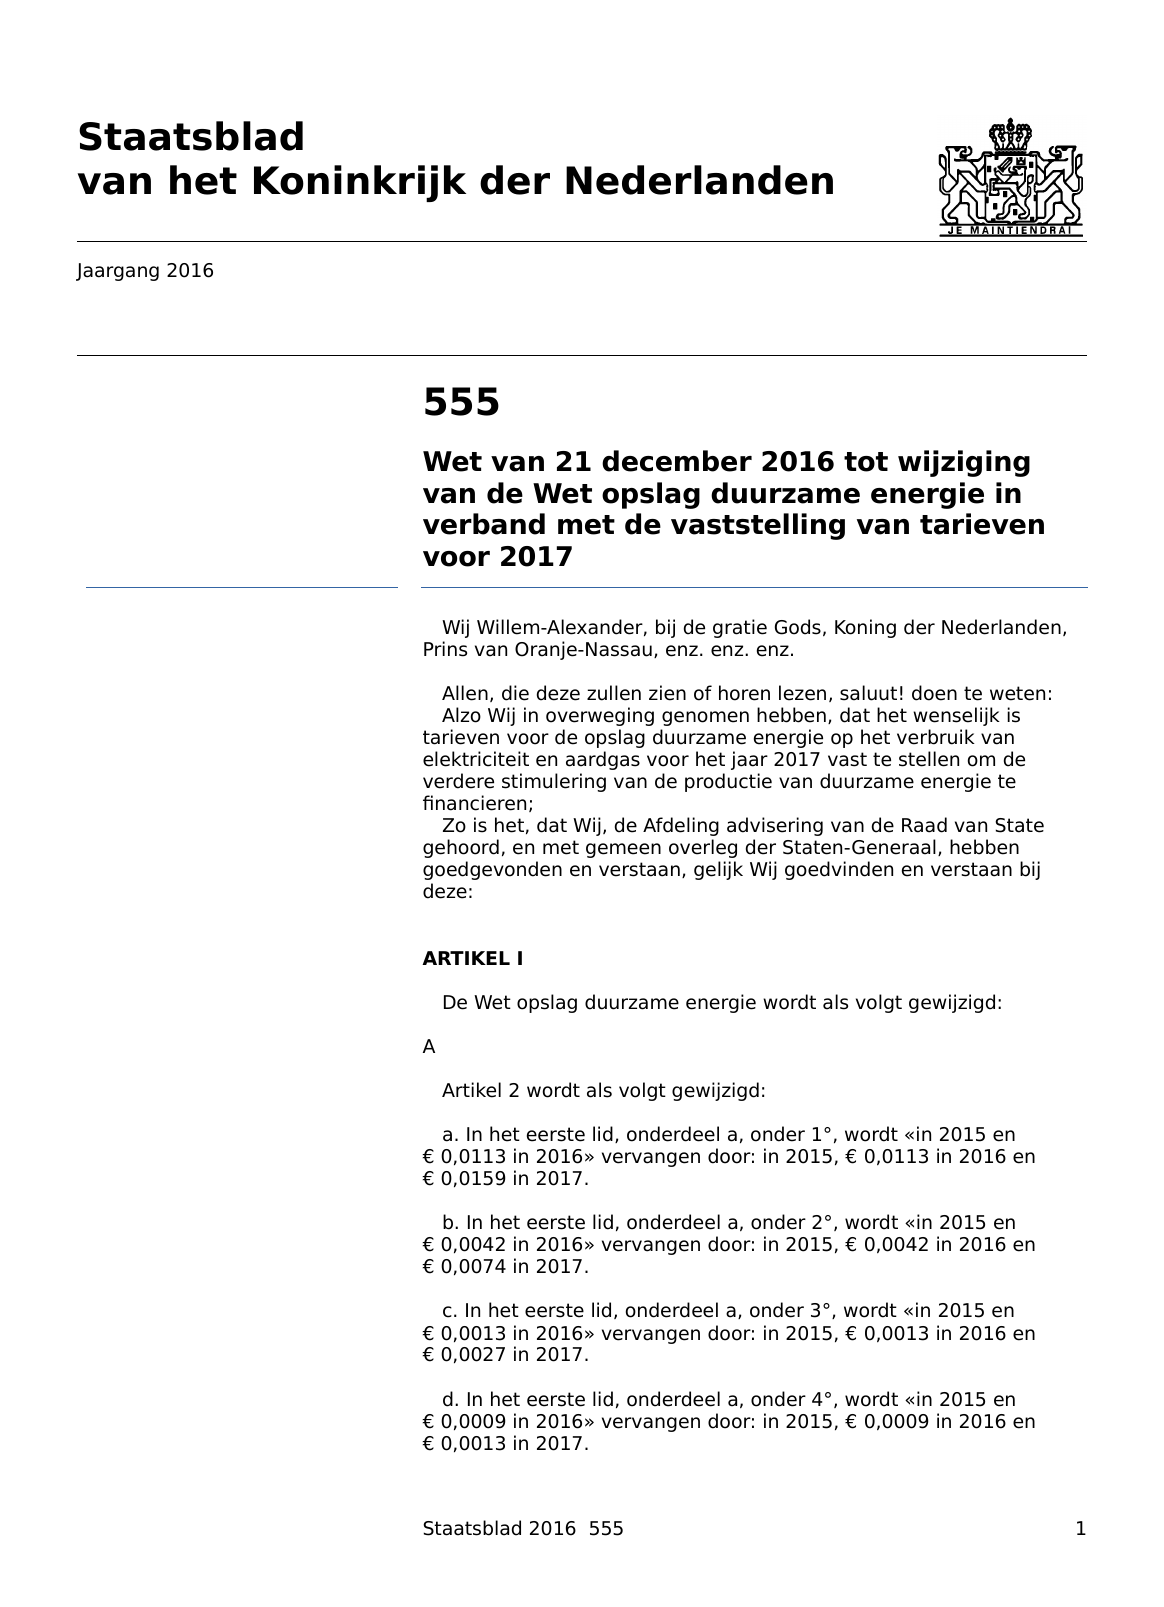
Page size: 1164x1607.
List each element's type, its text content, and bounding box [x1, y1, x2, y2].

text Wij Willem-Alexander, bij de gratie Gods, Koning der Nederlanden, Prins van Oranje-Nassau, enz. enz. enz. [422, 617, 1087, 661]
text c. In het eerste lid, onderdeel a, onder 3°, wordt «in 2015 en € 0,0013 in 2016» vervangen door: in 2015, € 0,0013 in 2016 en € 0,0027 in 2017. [422, 1300, 1087, 1366]
text b. In het eerste lid, onderdeel a, onder 2°, wordt «in 2015 en € 0,0042 in 2016» vervangen door: in 2015, € 0,0042 in 2016 en € 0,0074 in 2017. [422, 1212, 1087, 1278]
table_cell Jaargang 2016 [77, 242, 1087, 355]
text Wet van 21 december 2016 tot wijziging van de Wet opslag duurzame energie in verband met de vaststelling van tarieven voor 2017 [422, 447, 1087, 573]
text A [422, 1036, 1087, 1058]
table_header Staatsblad van het Koninkrijk der Nederlanden [77, 100, 886, 241]
table_header [886, 100, 1087, 241]
subtitle ARTIKEL I [422, 947, 1087, 969]
subtitle 555 [422, 381, 1087, 424]
text Alzo Wij in overweging genomen hebben, dat het wenselijk is tarieven voor de opslag duurzame energie op het verbruik van elektriciteit en aardgas voor het jaar 2017 vast te stellen om de verdere stimulering van de productie van duurzame energie te financieren; [422, 705, 1087, 815]
picture [936, 115, 1087, 240]
text d. In het eerste lid, onderdeel a, onder 4°, wordt «in 2015 en € 0,0009 in 2016» vervangen door: in 2015, € 0,0009 in 2016 en € 0,0013 in 2017. [422, 1388, 1087, 1454]
text Zo is het, dat Wij, de Afdeling advisering van de Raad van State gehoord, en met gemeen overleg der Staten-Generaal, hebben goedgevonden en verstaan, gelijk Wij goedvinden en verstaan bij deze: [422, 815, 1087, 903]
text Allen, die deze zullen zien of horen lezen, saluut! doen te weten: [422, 683, 1087, 705]
text Artikel 2 wordt als volgt gewijzigd: [422, 1080, 1087, 1102]
text De Wet opslag duurzame energie wordt als volgt gewijzigd: [422, 992, 1087, 1014]
text a. In het eerste lid, onderdeel a, onder 1°, wordt «in 2015 en € 0,0113 in 2016» vervangen door: in 2015, € 0,0113 in 2016 en € 0,0159 in 2017. [422, 1124, 1087, 1190]
